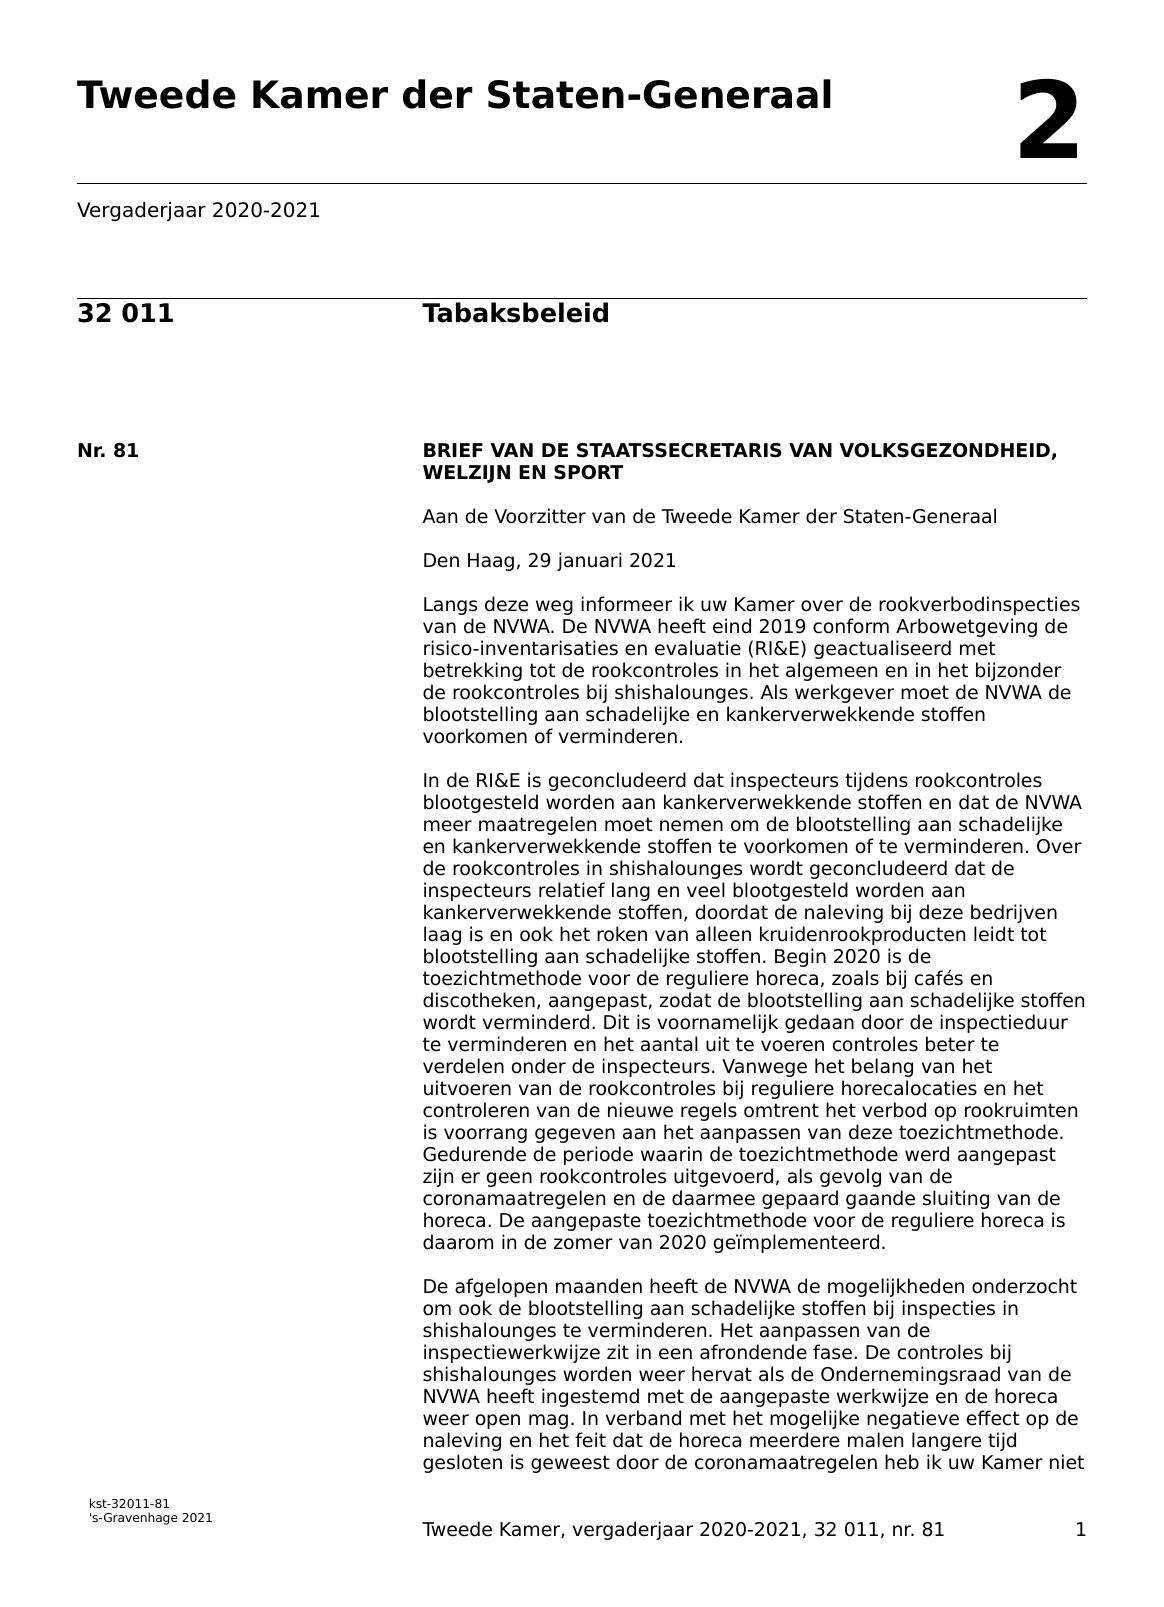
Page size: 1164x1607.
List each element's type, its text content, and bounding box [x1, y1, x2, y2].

text Langs deze weg informeer ik uw Kamer over de rookverbodinspecties van de NVWA. De NVWA heeft eind 2019 conform Arbowetgeving de risico-inventarisaties en evaluatie (RI&E) geactualiseerd met betrekking tot de rookcontroles in het algemeen en in het bijzonder de rookcontroles bij shishalounges. Als werkgever moet de NVWA de blootstelling aan schadelijke en kankerverwekkende stoffen voorkomen of verminderen. [422, 594, 1087, 748]
text 's-Gravenhage 2021 [88, 1511, 323, 1525]
text kst-32011-81 [88, 1497, 323, 1511]
table_header 2 [886, 59, 1087, 183]
subtitle 32 011 Tabaksbeleid [77, 299, 1087, 329]
text De afgelopen maanden heeft de NVWA de mogelijkheden onderzocht om ook de blootstelling aan schadelijke stoffen bij inspecties in shishalounges te verminderen. Het aanpassen van de inspectiewerkwijze zit in een afrondende fase. De controles bij shishalounges worden weer hervat als de Ondernemingsraad van de NVWA heeft ingestemd met de aangepaste werkwijze en de horeca weer open mag. In verband met het mogelijke negatieve effect op de naleving en het feit dat de horeca meerdere malen langere tijd gesloten is geweest door de coronamaatregelen heb ik uw Kamer niet [422, 1276, 1087, 1474]
text In de RI&E is geconcludeerd dat inspecteurs tijdens rookcontroles blootgesteld worden aan kankerverwekkende stoffen en dat de NVWA meer maatregelen moet nemen om de blootstelling aan schadelijke en kankerverwekkende stoffen te voorkomen of te verminderen. Over de rookcontroles in shishalounges wordt geconcludeerd dat de inspecteurs relatief lang en veel blootgesteld worden aan kankerverwekkende stoffen, doordat de naleving bij deze bedrijven laag is en ook het roken van alleen kruidenrookproducten leidt tot blootstelling aan schadelijke stoffen. Begin 2020 is de toezichtmethode voor de reguliere horeca, zoals bij cafés en discotheken, aangepast, zodat de blootstelling aan schadelijke stoffen wordt verminderd. Dit is voornamelijk gedaan door de inspectieduur te verminderen en het aantal uit te voeren controles beter te verdelen onder de inspecteurs. Vanwege het belang van het uitvoeren van de rookcontroles bij reguliere horecalocaties en het controleren van de nieuwe regels omtrent het verbod op rookruimten is voorrang gegeven aan het aanpassen van deze toezichtmethode. Gedurende de periode waarin de toezichtmethode werd aangepast zijn er geen rookcontroles uitgevoerd, als gevolg van de coronamaatregelen en de daarmee gepaard gaande sluiting van de horeca. De aangepaste toezichtmethode voor de reguliere horeca is daarom in de zomer van 2020 geïmplementeerd. [422, 770, 1087, 1254]
table_header Tweede Kamer der Staten-Generaal [77, 59, 886, 183]
table_cell Vergaderjaar 2020-2021 [77, 184, 1087, 298]
text Den Haag, 29 januari 2021 [422, 550, 1087, 572]
subtitle Nr. 81 BRIEF VAN DE STAATSSECRETARIS VAN VOLKSGEZONDHEID, WELZIJN EN SPORT [77, 440, 1087, 484]
text Aan de Voorzitter van de Tweede Kamer der Staten-Generaal [422, 506, 1087, 528]
